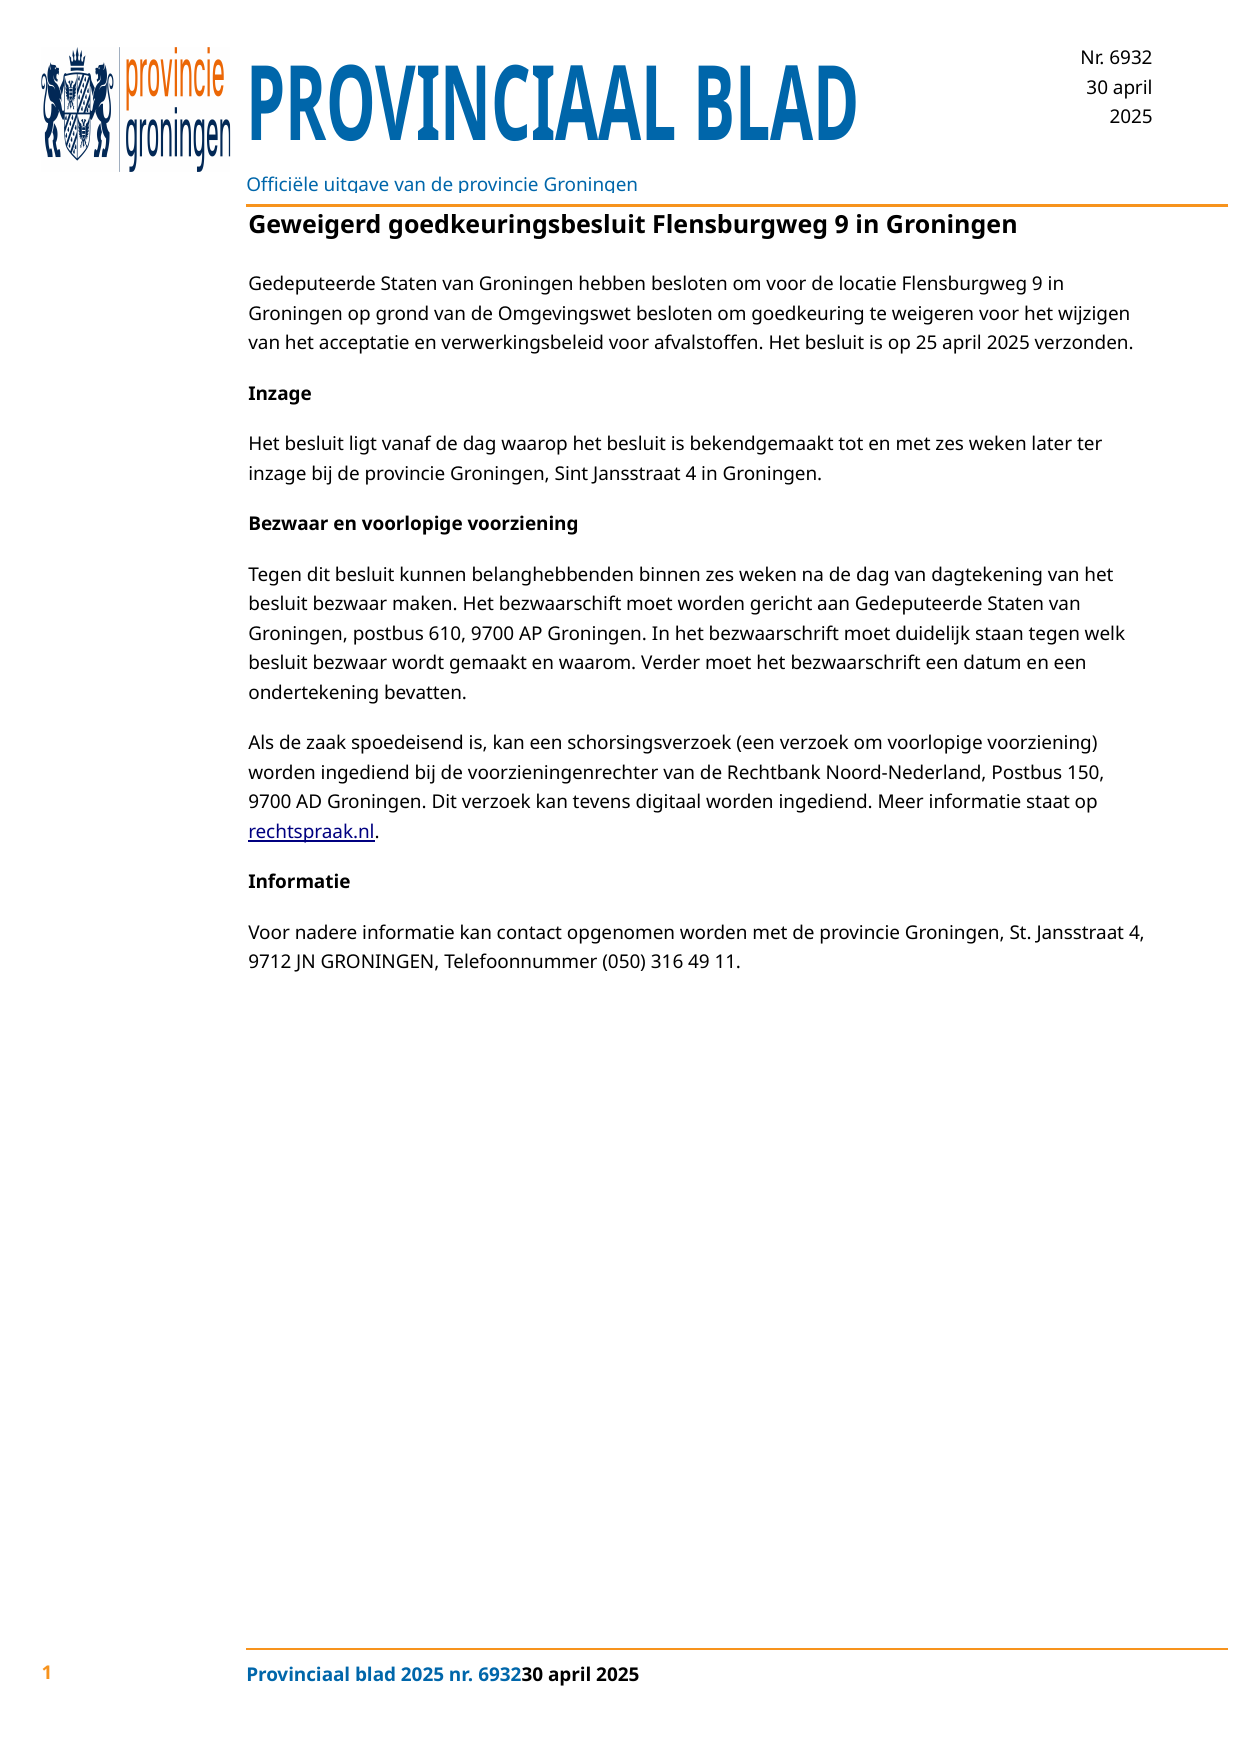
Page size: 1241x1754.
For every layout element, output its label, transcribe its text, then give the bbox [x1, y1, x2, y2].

text Gedeputeerde Staten van Groningen hebben besloten om voor de locatie Flensburgweg 9 in Groningen op grond van de Omgevingswet besloten om goedkeuring te weigeren voor het wijzigen van het acceptatie en verwerkingsbeleid voor afvalstoffen. Het besluit is op 25 april 2025 verzonden. [248, 270, 1152, 355]
picture [41, 47, 231, 172]
text Het besluit ligt vanaf de dag waarop het besluit is bekendgemaakt tot en met zes weken later ter inzage bij de provincie Groningen, Sint Jansstraat 4 in Groningen. [248, 430, 1152, 486]
text Inzage [248, 380, 1152, 406]
text Geweigerd goedkeuringsbesluit Flensburgweg 9 in Groningen [248, 207, 1152, 241]
text Bezwaar en voorlopige voorziening [248, 510, 1152, 536]
text Tegen dit besluit kunnen belanghebbenden binnen zes weken na de dag van dagtekening van het besluit bezwaar maken. Het bezwaarschift moet worden gericht aan Gedeputeerde Staten van Groningen, postbus 610, 9700 AP Groningen. In het bezwaarschrift moet duidelijk staan tegen welk besluit bezwaar wordt gemaakt en waarom. Verder moet het bezwaarschrift een datum en een ondertekening bevatten. [248, 561, 1152, 705]
text Informatie [248, 869, 1152, 894]
text Als de zaak spoedeisend is, kan een schorsingsverzoek (een verzoek om voorlopige voorziening) worden ingediend bij de voorzieningenrechter van de Rechtbank Noord-Nederland, Postbus 150, 9700 AD Groningen. Dit verzoek kan tevens digitaal worden ingediend. Meer informatie staat op rechtspraak.nl. [248, 729, 1152, 844]
text Voor nadere informatie kan contact opgenomen worden met de provincie Groningen, St. Jansstraat 4, 9712 JN GRONINGEN, Telefoonnummer (050) 316 49 11. [248, 919, 1152, 974]
